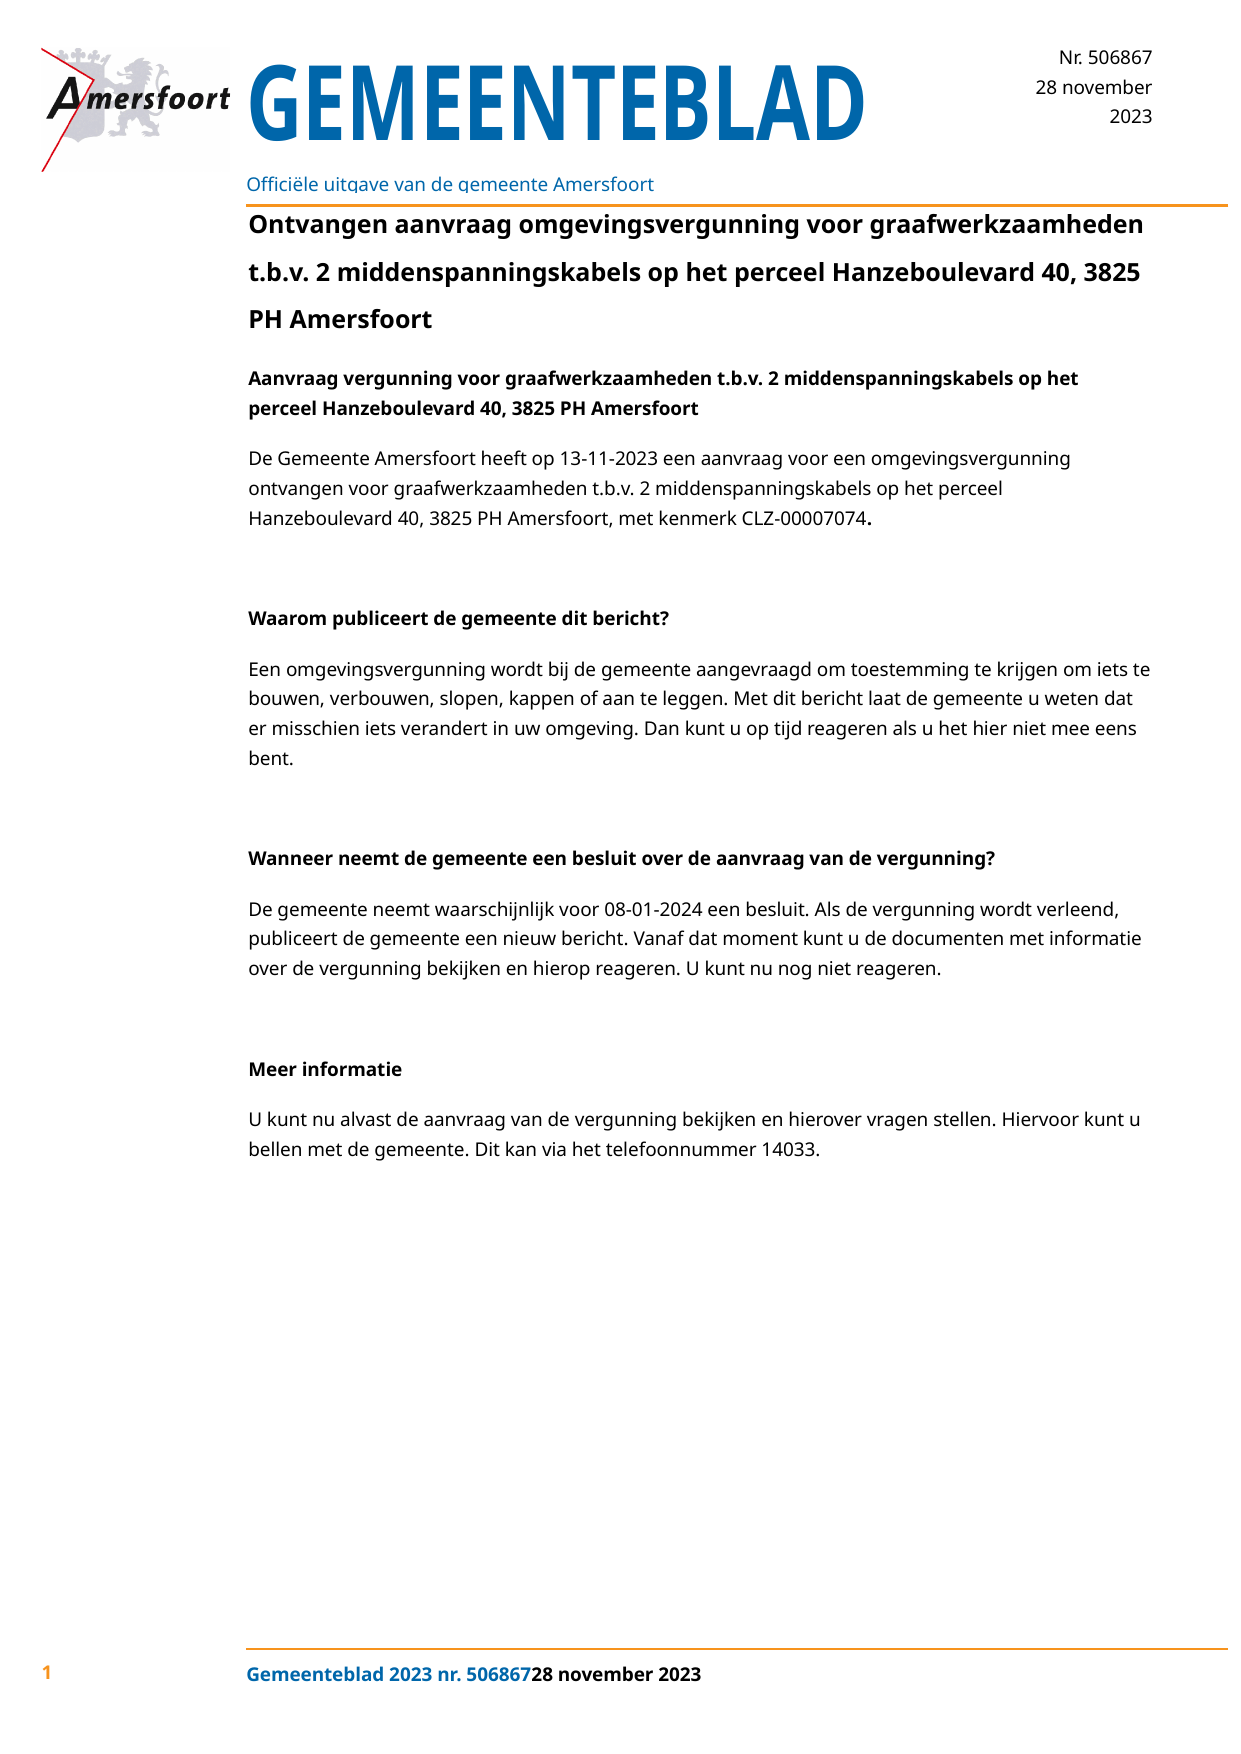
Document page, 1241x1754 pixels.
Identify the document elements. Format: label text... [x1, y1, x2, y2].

text De Gemeente Amersfoort heeft op 13-11-2023 een aanvraag voor een omgevingsvergunning ontvangen voor graafwerkzaamheden t.b.v. 2 middenspanningskabels op het perceel Hanzeboulevard 40, 3825 PH Amersfoort, met kenmerk CLZ-00007074. [248, 446, 1152, 530]
text Wanneer neemt de gemeente een besluit over de aanvraag van de vergunning? [248, 846, 1152, 871]
text Een omgevingsvergunning wordt bij de gemeente aangevraagd om toestemming te krijgen om iets te bouwen, verbouwen, slopen, kappen of aan te leggen. Met dit bericht laat de gemeente u weten dat er misschien iets verandert in uw omgeving. Dan kunt u op tijd reageren als u het hier niet mee eens bent. [248, 656, 1152, 770]
text U kunt nu alvast de aanvraag van de vergunning bekijken en hierover vragen stellen. Hiervoor kunt u bellen met de gemeente. Dit kan via het telefoonnummer 14033. [248, 1106, 1152, 1162]
text Aanvraag vergunning voor graafwerkzaamheden t.b.v. 2 middenspanningskabels op het perceel Hanzeboulevard 40, 3825 PH Amersfoort [248, 366, 1152, 421]
text De gemeente neemt waarschijnlijk voor 08-01-2024 een besluit. Als de vergunning wordt verleend, publiceert de gemeente een nieuw bericht. Vanaf dat moment kunt u de documenten met informatie over de vergunning bekijken en hierop reageren. U kunt nu nog niet reageren. [248, 896, 1152, 981]
picture [41, 47, 231, 172]
text Meer informatie [248, 1056, 1152, 1082]
text Ontvangen aanvraag omgevingsvergunning voor graafwerkzaamheden t.b.v. 2 middenspanningskabels op het perceel Hanzeboulevard 40, 3825 PH Amersfoort [248, 207, 1152, 336]
text Waarom publiceert de gemeente dit bericht? [248, 606, 1152, 631]
